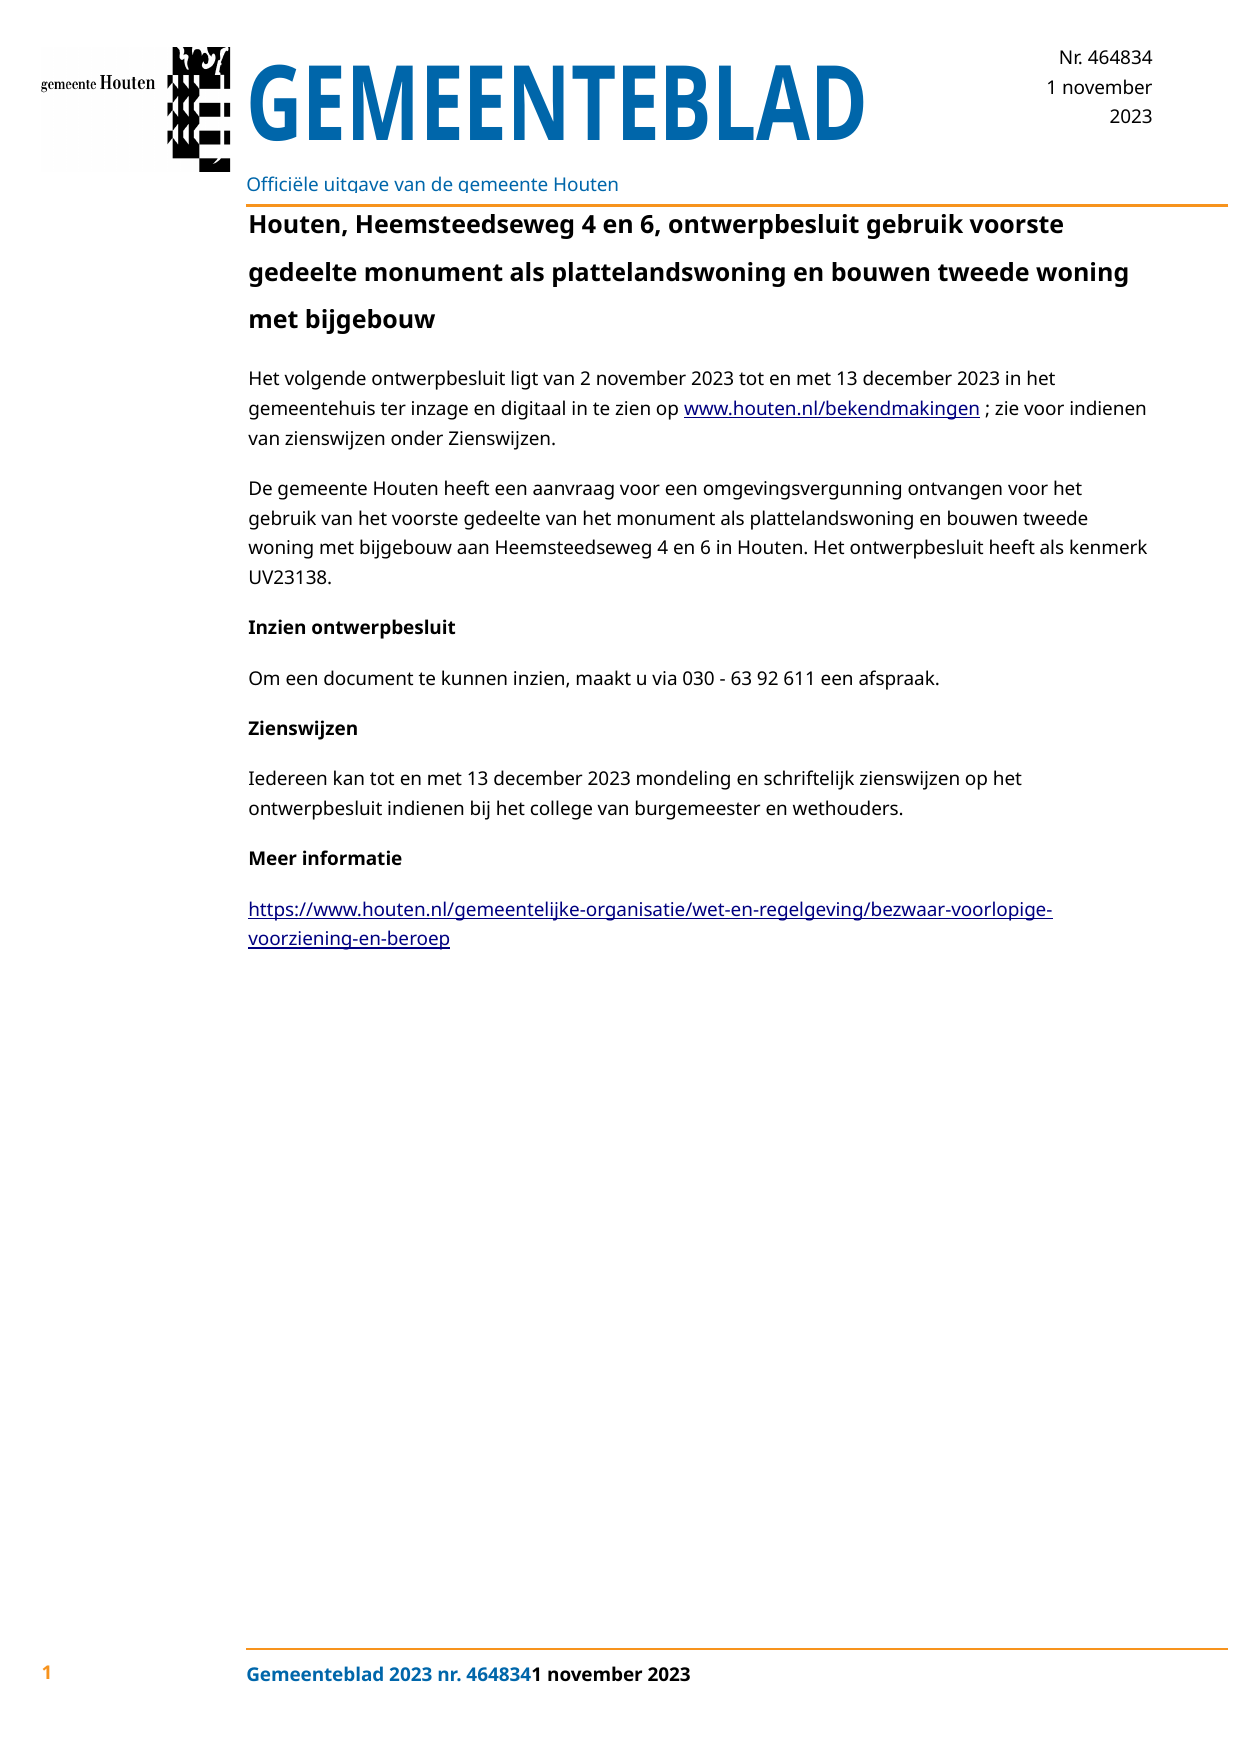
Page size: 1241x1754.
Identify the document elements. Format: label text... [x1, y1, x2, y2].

text Iedereen kan tot en met 13 december 2023 mondeling en schriftelijk zienswijzen op het ontwerpbesluit indienen bij het college van burgemeester en wethouders. [248, 766, 1152, 821]
text Het volgende ontwerpbesluit ligt van 2 november 2023 tot en met 13 december 2023 in het gemeentehuis ter inzage en digitaal in te zien op www.houten.nl/bekendmakingen ; zie voor indienen van zienswijzen onder Zienswijzen. [248, 366, 1152, 450]
text Inzien ontwerpbesluit [248, 614, 1152, 640]
text Zienswijzen [248, 715, 1152, 741]
text Om een document te kunnen inzien, maakt u via 030 - 63 92 611 een afspraak. [248, 665, 1152, 690]
text Houten, Heemsteedseweg 4 en 6, ontwerpbesluit gebruik voorste gedeelte monument als plattelandswoning en bouwen tweede woning met bijgebouw [248, 207, 1152, 336]
picture [41, 47, 231, 172]
text https://www.houten.nl/gemeentelijke-organisatie/wet-en-regelgeving/bezwaar-voorlopige-voorziening-en-beroep [248, 896, 1152, 951]
text De gemeente Houten heeft een aanvraag voor een omgevingsvergunning ontvangen voor het gebruik van het voorste gedeelte van het monument als plattelandswoning en bouwen tweede woning met bijgebouw aan Heemsteedseweg 4 en 6 in Houten. Het ontwerpbesluit heeft als kenmerk UV23138. [248, 475, 1152, 589]
text Meer informatie [248, 846, 1152, 871]
